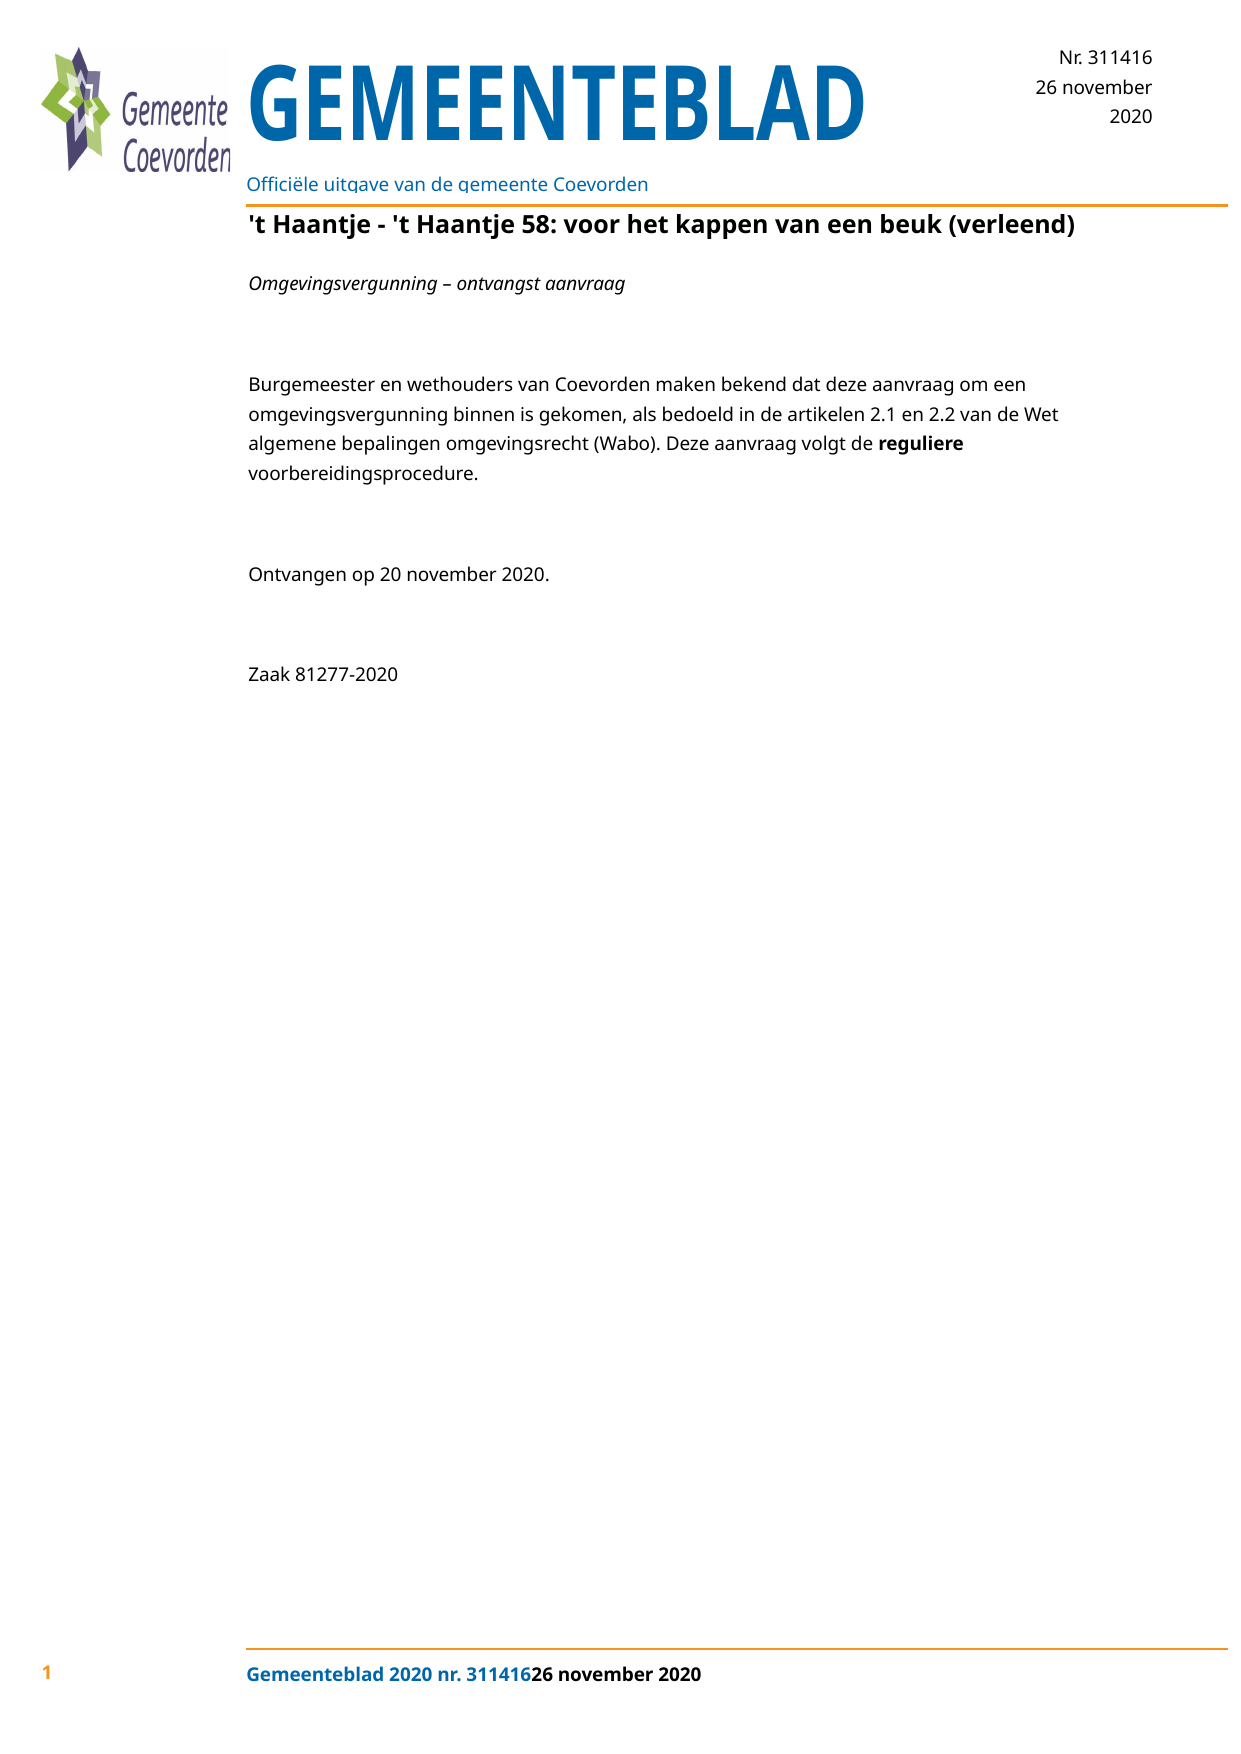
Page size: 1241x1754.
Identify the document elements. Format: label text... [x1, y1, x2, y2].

text 't Haantje - 't Haantje 58: voor het kappen van een beuk (verleend) [248, 207, 1152, 241]
picture [41, 47, 231, 172]
text Omgevingsvergunning – ontvangst aanvraag [248, 270, 1152, 296]
text Burgemeester en wethouders van Coevorden maken bekend dat deze aanvraag om een omgevingsvergunning binnen is gekomen, als bedoeld in de artikelen 2.1 en 2.2 van de Wet algemene bepalingen omgevingsrecht (Wabo). Deze aanvraag volgt de reguliere voorbereidingsprocedure. [248, 371, 1152, 486]
text Zaak 81277-2020 [248, 662, 1152, 687]
text Ontvangen op 20 november 2020. [248, 561, 1152, 586]
